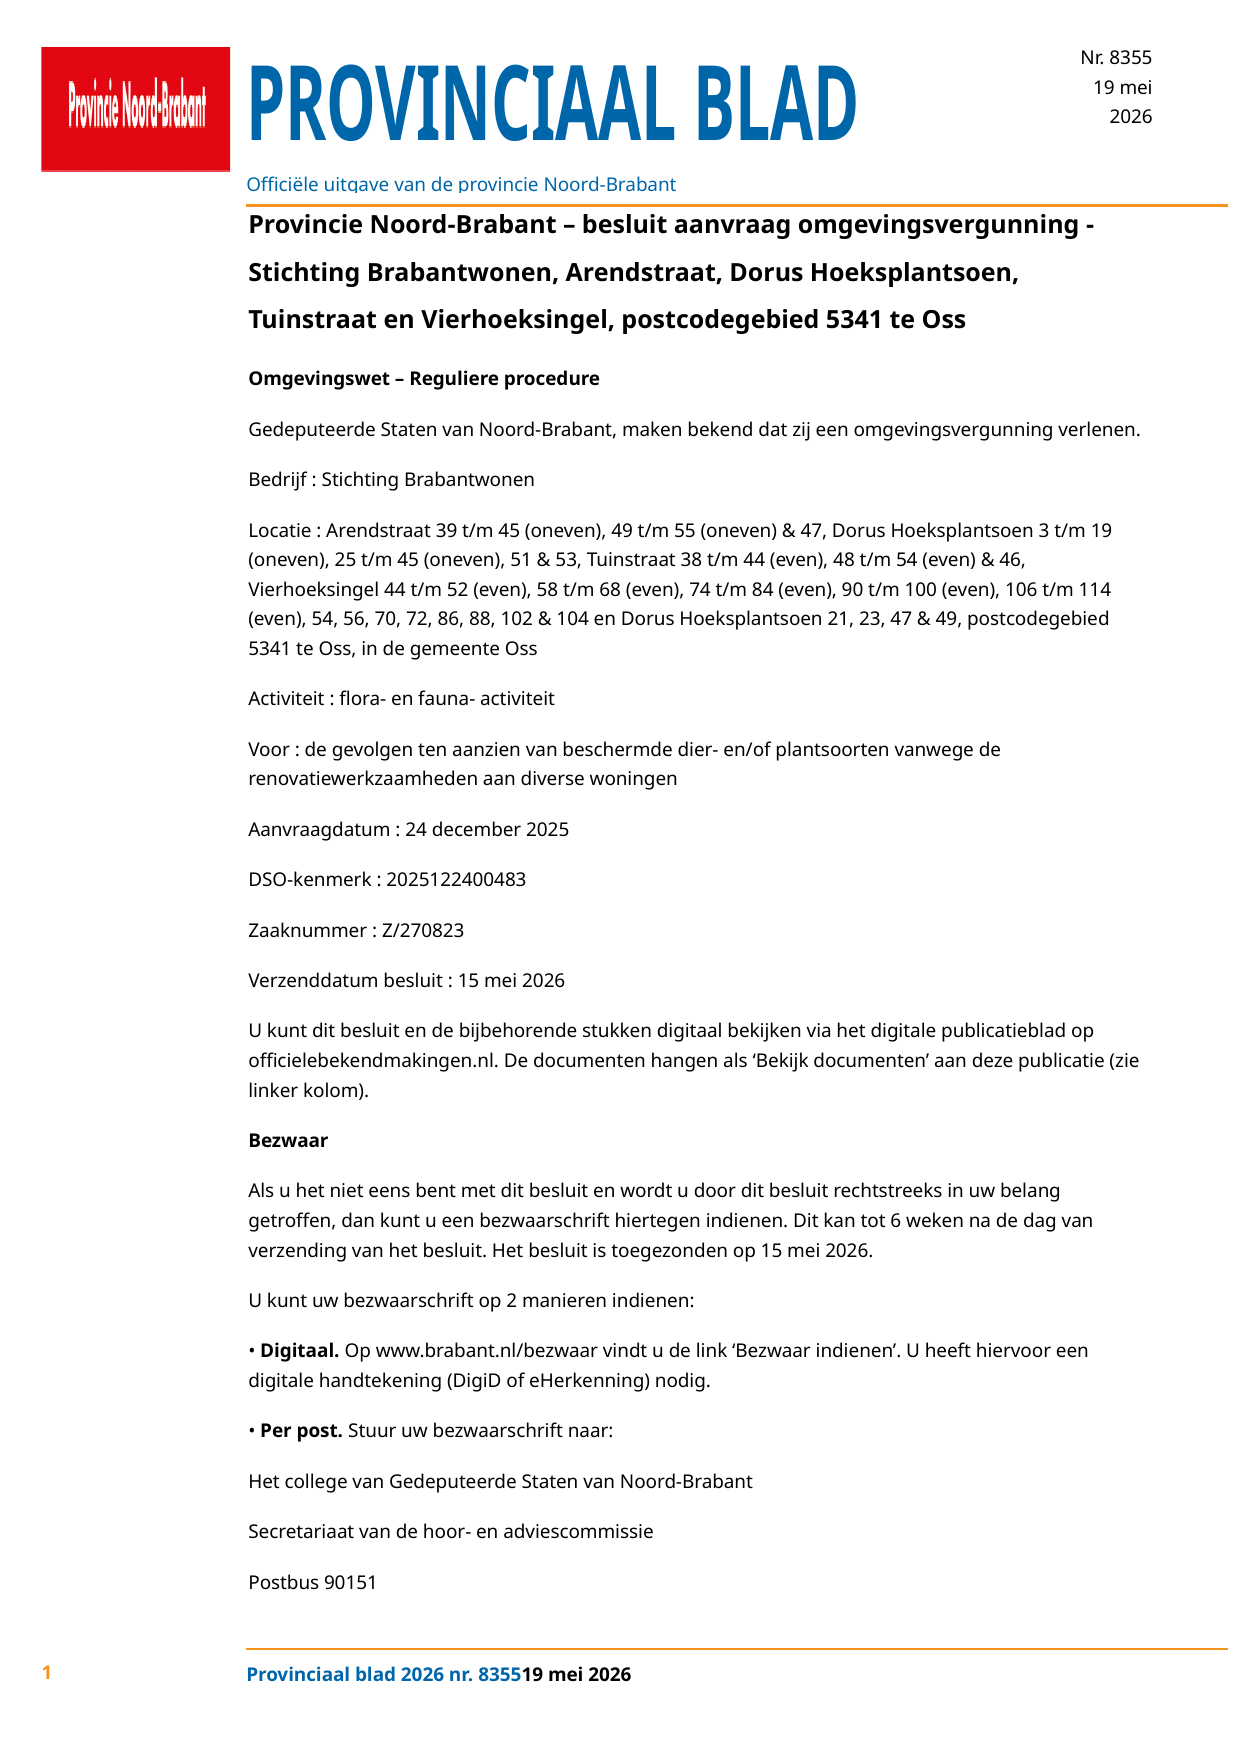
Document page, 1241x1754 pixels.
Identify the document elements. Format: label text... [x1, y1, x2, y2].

text Postbus 90151 [248, 1569, 1152, 1594]
text Bedrijf : Stichting Brabantwonen [248, 466, 1152, 492]
text Bezwaar [248, 1127, 1152, 1153]
picture [41, 47, 231, 172]
text DSO-kenmerk : 2025122400483 [248, 866, 1152, 892]
text Locatie : Arendstraat 39 t/m 45 (oneven), 49 t/m 55 (oneven) & 47, Dorus Hoeksplantsoen 3 t/m 19 (oneven), 25 t/m 45 (oneven), 51 & 53, Tuinstraat 38 t/m 44 (even), 48 t/m 54 (even) & 46, Vierhoeksingel 44 t/m 52 (even), 58 t/m 68 (even), 74 t/m 84 (even), 90 t/m 100 (even), 106 t/m 114 (even), 54, 56, 70, 72, 86, 88, 102 & 104 en Dorus Hoeksplantsoen 21, 23, 47 & 49, postcodegebied 5341 te Oss, in de gemeente Oss [248, 517, 1152, 661]
text • Per post. Stuur uw bezwaarschrift naar: [248, 1418, 1152, 1443]
text • Digitaal. Op www.brabant.nl/bezwaar vindt u de link ‘Bezwaar indienen’. U heeft hiervoor een digitale handtekening (DigiD of eHerkenning) nodig. [248, 1338, 1152, 1393]
text U kunt dit besluit en de bijbehorende stukken digitaal bekijken via het digitale publicatieblad op officielebekendmakingen.nl. De documenten hangen als ‘Bekijk documenten’ aan deze publicatie (zie linker kolom). [248, 1018, 1152, 1102]
text Verzenddatum besluit : 15 mei 2026 [248, 967, 1152, 993]
text Activiteit : flora- en fauna- activiteit [248, 686, 1152, 711]
text Het college van Gedeputeerde Staten van Noord-Brabant [248, 1468, 1152, 1494]
text Omgevingswet – Reguliere procedure [248, 366, 1152, 391]
text Als u het niet eens bent met dit besluit en wordt u door dit besluit rechtstreeks in uw belang getroffen, dan kunt u een bezwaarschrift hiertegen indienen. Dit kan tot 6 weken na de dag van verzending van het besluit. Het besluit is toegezonden op 15 mei 2026. [248, 1178, 1152, 1262]
text Provincie Noord-Brabant – besluit aanvraag omgevingsvergunning - Stichting Brabantwonen, Arendstraat, Dorus Hoeksplantsoen, Tuinstraat en Vierhoeksingel, postcodegebied 5341 te Oss [248, 207, 1152, 336]
text Zaaknummer : Z/270823 [248, 917, 1152, 942]
text Voor : de gevolgen ten aanzien van beschermde dier- en/of plantsoorten vanwege de renovatiewerkzaamheden aan diverse woningen [248, 736, 1152, 791]
text U kunt uw bezwaarschrift op 2 manieren indienen: [248, 1287, 1152, 1313]
text Aanvraagdatum : 24 december 2025 [248, 816, 1152, 842]
text Secretariaat van de hoor- en adviescommissie [248, 1518, 1152, 1544]
text Gedeputeerde Staten van Noord-Brabant, maken bekend dat zij een omgevingsvergunning verlenen. [248, 416, 1152, 442]
